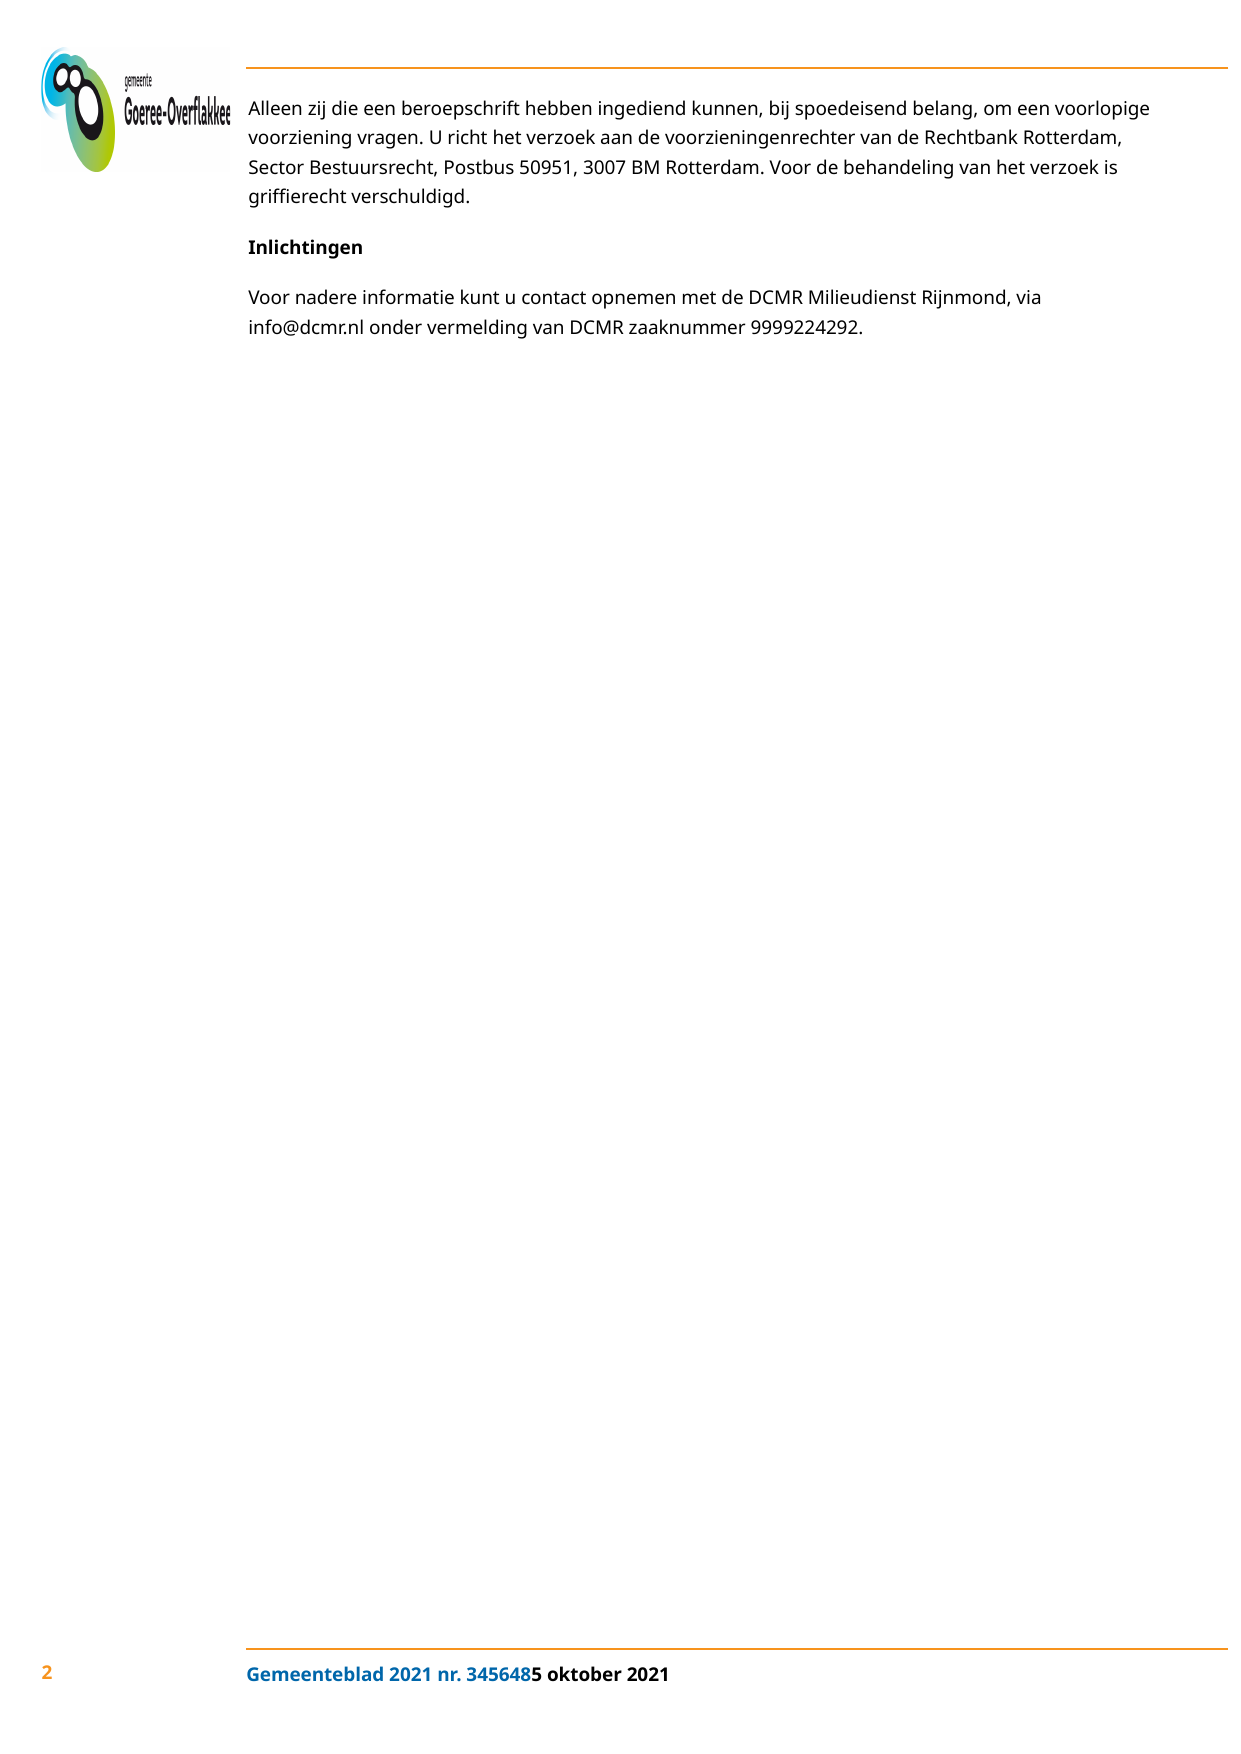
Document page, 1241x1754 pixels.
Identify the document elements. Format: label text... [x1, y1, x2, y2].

text Alleen zij die een beroepschrift hebben ingediend kunnen, bij spoedeisend belang, om een voorlopige voorziening vragen. U richt het verzoek aan de voorzieningenrechter van de Rechtbank Rotterdam, Sector Bestuursrecht, Postbus 50951, 3007 BM Rotterdam. Voor de behandeling van het verzoek is griffierecht verschuldigd. [248, 95, 1152, 209]
text Inlichtingen [248, 234, 1152, 260]
picture [41, 47, 231, 172]
text Voor nadere informatie kunt u contact opnemen met de DCMR Milieudienst Rijnmond, via info@dcmr.nl onder vermelding van DCMR zaaknummer 9999224292. [248, 284, 1152, 340]
